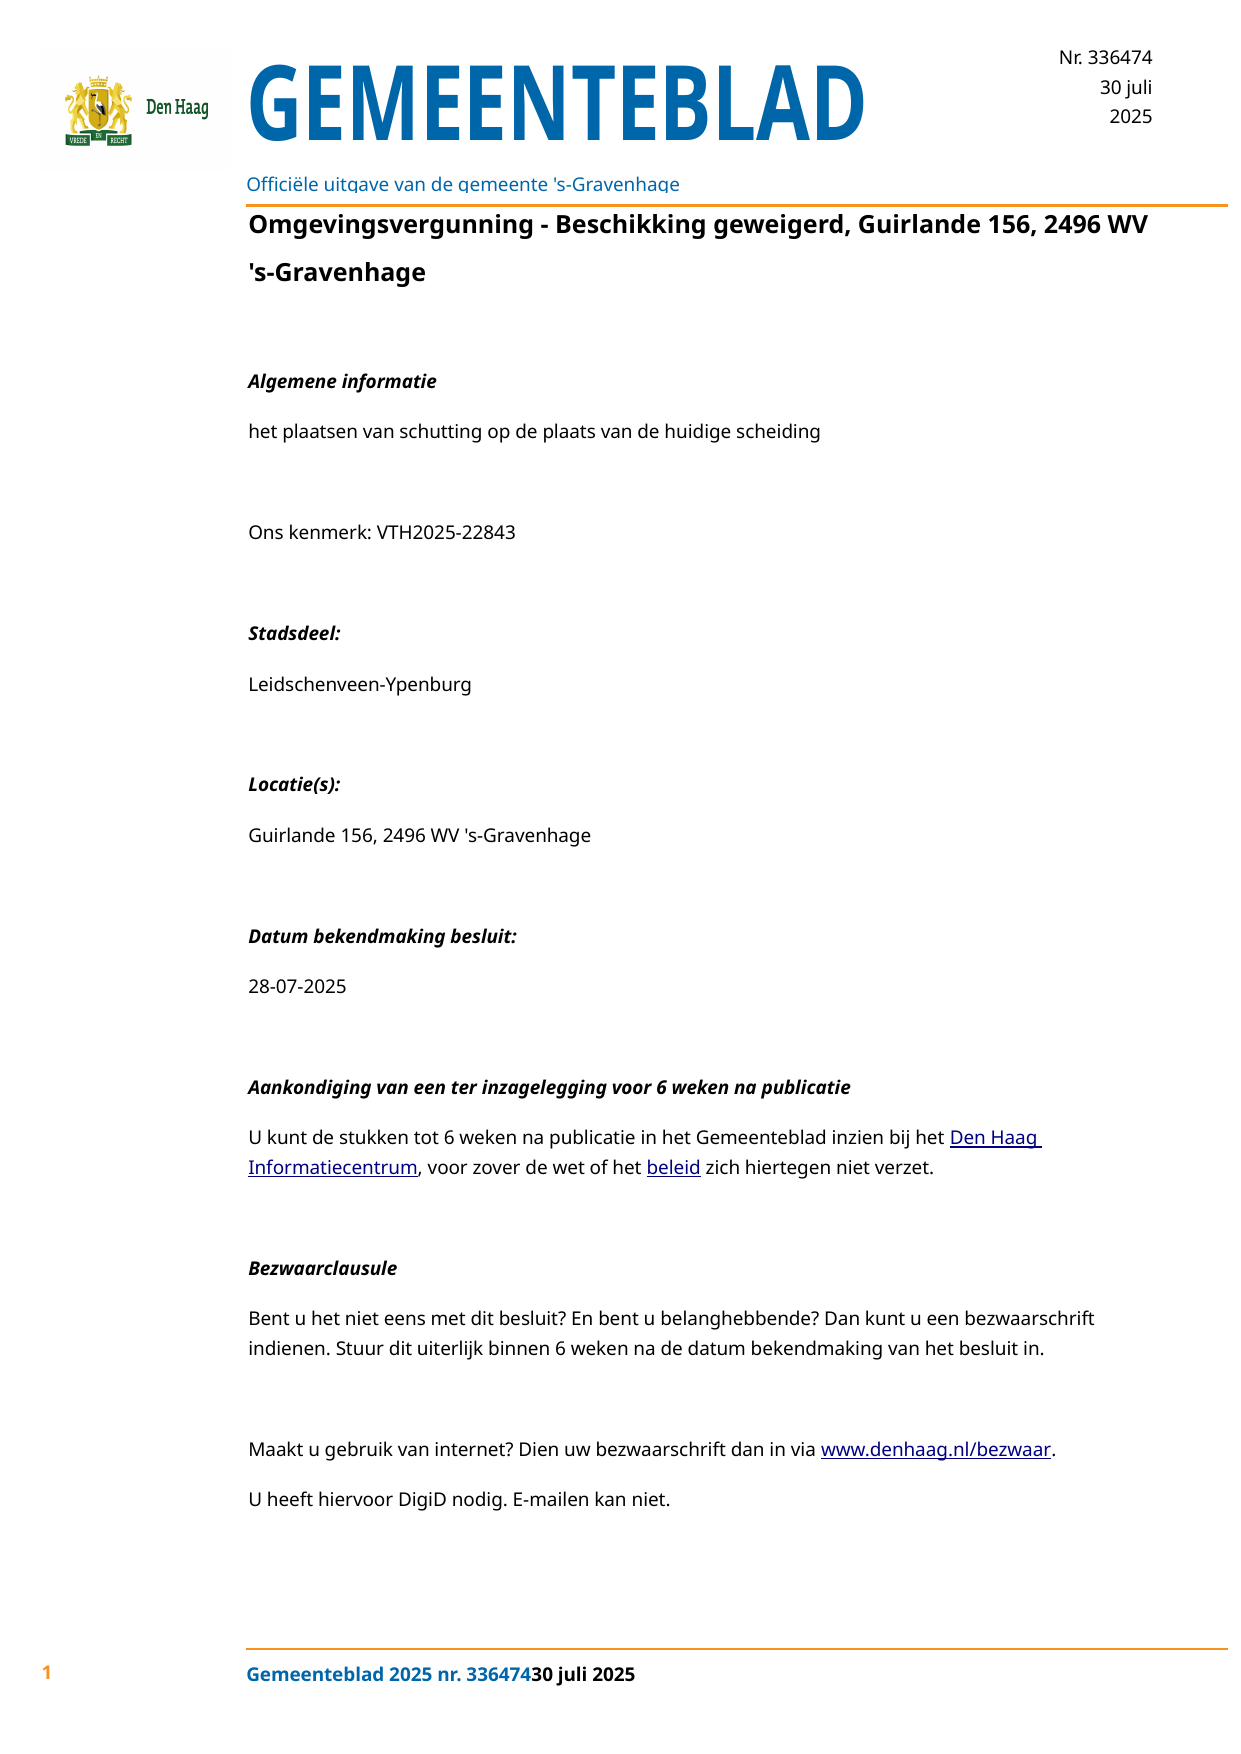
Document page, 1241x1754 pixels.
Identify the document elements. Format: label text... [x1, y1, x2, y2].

text 28-07-2025 [248, 973, 1152, 999]
text Stadsdeel: [248, 620, 1152, 646]
picture [41, 47, 231, 172]
text U heeft hiervoor DigiD nodig. E-mailen kan niet. [248, 1486, 1152, 1512]
text Leidschenveen-Ypenburg [248, 671, 1152, 697]
text Maakt u gebruik van internet? Dien uw bezwaarschrift dan in via www.denhaag.nl/bezwaar. [248, 1436, 1152, 1462]
text Bezwaarclausule [248, 1255, 1152, 1281]
text Omgevingsvergunning - Beschikking geweigerd, Guirlande 156, 2496 WV 's-Gravenhage [248, 207, 1152, 288]
text Datum bekendmaking besluit: [248, 923, 1152, 949]
text U kunt de stukken tot 6 weken na publicatie in het Gemeenteblad inzien bij het Den Haag Informatiecentrum, voor zover de wet of het beleid zich hiertegen niet verzet. [248, 1124, 1152, 1180]
text het plaatsen van schutting op de plaats van de huidige scheiding [248, 419, 1152, 444]
text Aankondiging van een ter inzagelegging voor 6 weken na publicatie [248, 1074, 1152, 1100]
text Bent u het niet eens met dit besluit? En bent u belanghebbende? Dan kunt u een bezwaarschrift indienen. Stuur dit uiterlijk binnen 6 weken na de datum bekendmaking van het besluit in. [248, 1305, 1152, 1361]
text Algemene informatie [248, 368, 1152, 394]
text Guirlande 156, 2496 WV 's-Gravenhage [248, 822, 1152, 848]
text Locatie(s): [248, 772, 1152, 797]
text Ons kenmerk: VTH2025-22843 [248, 519, 1152, 545]
